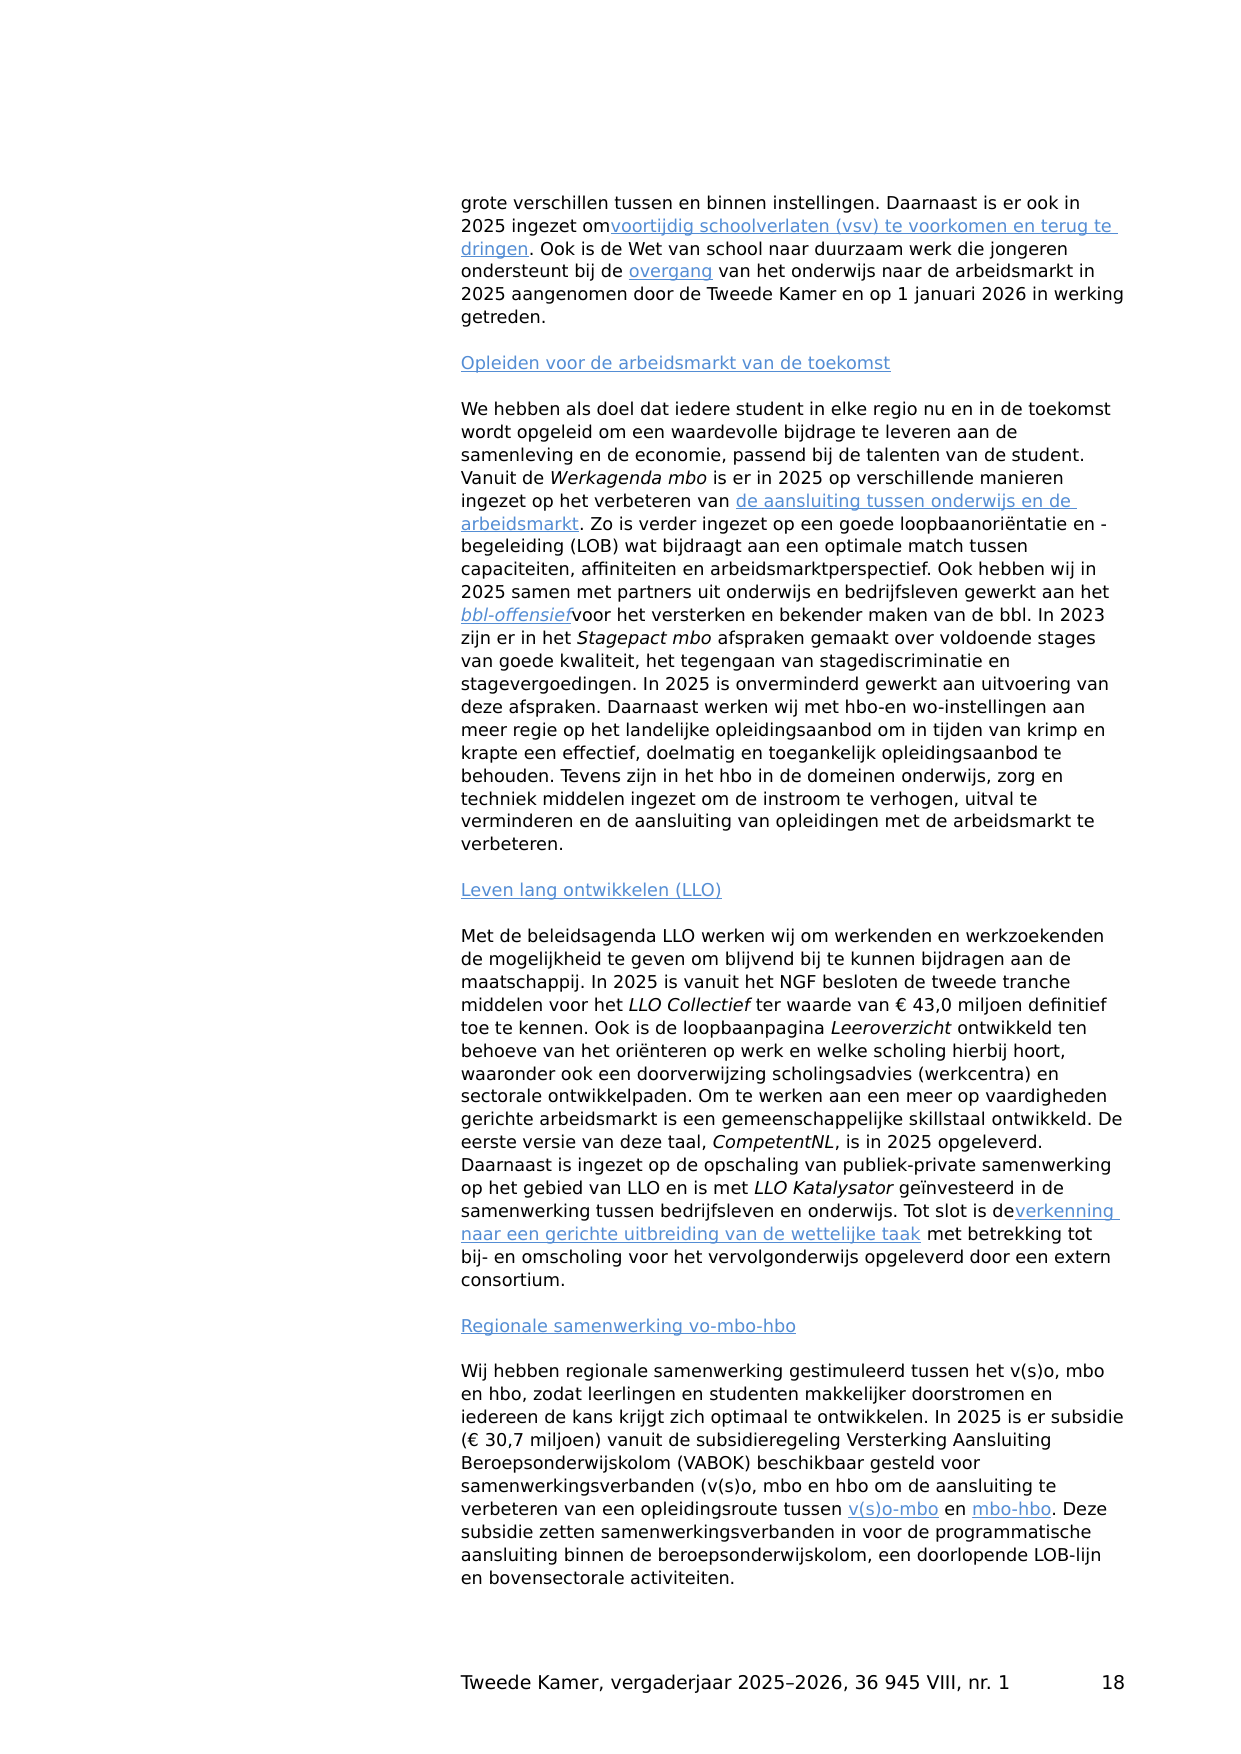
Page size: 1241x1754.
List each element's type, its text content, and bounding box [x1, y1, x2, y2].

text Leven lang ontwikkelen (LLO) [461, 878, 1125, 901]
text grote verschillen tussen en binnen instellingen. Daarnaast is er ook in 2025 ingezet omvoortijdig schoolverlaten (vsv) te voorkomen en terug te dringen. Ook is de Wet van school naar duurzaam werk die jongeren ondersteunt bij de overgang van het onderwijs naar de arbeidsmarkt in 2025 aangenomen door de Tweede Kamer en op 1 januari 2026 in werking getreden. [461, 191, 1125, 328]
text Wij hebben regionale samenwerking gestimuleerd tussen het v(s)o, mbo en hbo, zodat leerlingen en studenten makkelijker doorstromen en iedereen de kans krijgt zich optimaal te ontwikkelen. In 2025 is er subsidie (€ 30,7 miljoen) vanuit de subsidieregeling Versterking Aansluiting Beroepsonderwijskolom (VABOK) beschikbaar gesteld voor samenwerkingsverbanden (v(s)o, mbo en hbo om de aansluiting te verbeteren van een opleidingsroute tussen v(s)o-mbo en mbo-hbo. Deze subsidie zetten samenwerkingsverbanden in voor de programmatische aansluiting binnen de beroepsonderwijskolom, een doorlopende LOB-lijn en bovensectorale activiteiten. [461, 1359, 1125, 1589]
text We hebben als doel dat iedere student in elke regio nu en in de toekomst wordt opgeleid om een waardevolle bijdrage te leveren aan de samenleving en de economie, passend bij de talenten van de student. Vanuit de Werkagenda mbo is er in 2025 op verschillende manieren ingezet op het verbeteren van de aansluiting tussen onderwijs en de arbeidsmarkt. Zo is verder ingezet op een goede loopbaanoriëntatie en -begeleiding (LOB) wat bijdraagt aan een optimale match tussen capaciteiten, affiniteiten en arbeidsmarktperspectief. Ook hebben wij in 2025 samen met partners uit onderwijs en bedrijfsleven gewerkt aan het bbl-offensiefvoor het versterken en bekender maken van de bbl. In 2023 zijn er in het Stagepact mbo afspraken gemaakt over voldoende stages van goede kwaliteit, het tegengaan van stagediscriminatie en stagevergoedingen. In 2025 is onverminderd gewerkt aan uitvoering van deze afspraken. Daarnaast werken wij met hbo-en wo-instellingen aan meer regie op het landelijke opleidingsaanbod om in tijden van krimp en krapte een effectief, doelmatig en toegankelijk opleidingsaanbod te behouden. Tevens zijn in het hbo in de domeinen onderwijs, zorg en techniek middelen ingezet om de instroom te verhogen, uitval te verminderen en de aansluiting van opleidingen met de arbeidsmarkt te verbeteren. [461, 397, 1125, 855]
text Regionale samenwerking vo-mbo-hbo [461, 1314, 1125, 1337]
text Met de beleidsagenda LLO werken wij om werkenden en werkzoekenden de mogelijkheid te geven om blijvend bij te kunnen bijdragen aan de maatschappij. In 2025 is vanuit het NGF besloten de tweede tranche middelen voor het LLO Collectief ter waarde van € 43,0 miljoen definitief toe te kennen. Ook is de loopbaanpagina Leeroverzicht ontwikkeld ten behoeve van het oriënteren op werk en welke scholing hierbij hoort, waaronder ook een doorverwijzing scholingsadvies (werkcentra) en sectorale ontwikkelpaden. Om te werken aan een meer op vaardigheden gerichte arbeidsmarkt is een gemeenschappelijke skillstaal ontwikkeld. De eerste versie van deze taal, CompetentNL, is in 2025 opgeleverd. Daarnaast is ingezet op de opschaling van publiek-private samenwerking op het gebied van LLO en is met LLO Katalysator geïnvesteerd in de samenwerking tussen bedrijfsleven en onderwijs. Tot slot is deverkenning naar een gerichte uitbreiding van de wettelijke taak met betrekking tot bij- en omscholing voor het vervolgonderwijs opgeleverd door een extern consortium. [461, 924, 1125, 1291]
text Opleiden voor de arbeidsmarkt van de toekomst [461, 351, 1125, 374]
